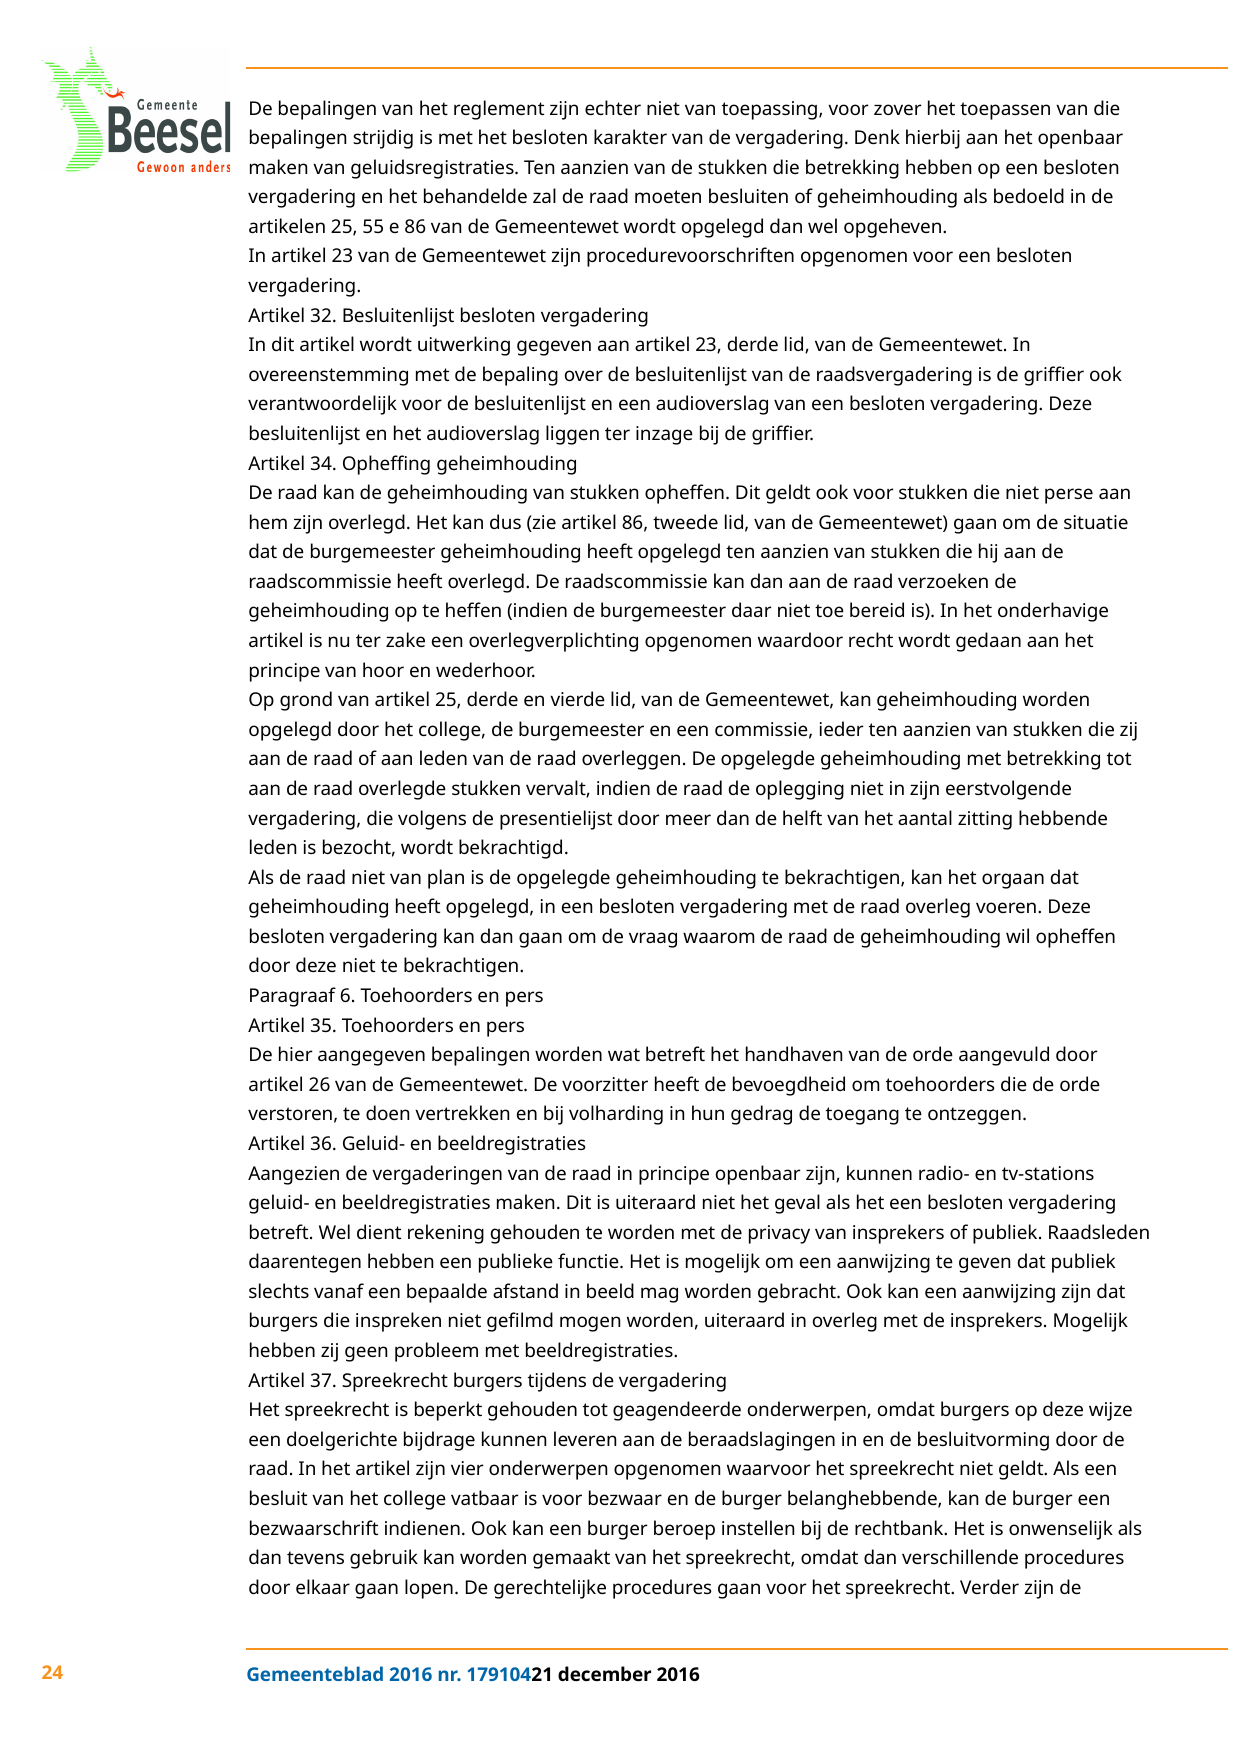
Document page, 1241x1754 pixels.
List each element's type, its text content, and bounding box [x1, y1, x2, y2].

text In dit artikel wordt uitwerking gegeven aan artikel 23, derde lid, van de Gemeentewet. In overeenstemming met de bepaling over de besluitenlijst van de raadsvergadering is de griffier ook verantwoordelijk voor de besluitenlijst en een audioverslag van een besloten vergadering. Deze besluitenlijst en het audioverslag liggen ter inzage bij de griffier. [248, 331, 1152, 446]
text De hier aangegeven bepalingen worden wat betreft het handhaven van de orde aangevuld door artikel 26 van de Gemeentewet. De voorzitter heeft de bevoegdheid om toehoorders die de orde verstoren, te doen vertrekken en bij volharding in hun gedrag de toegang te ontzeggen. [248, 1041, 1152, 1126]
text In artikel 23 van de Gemeentewet zijn procedurevoorschriften opgenomen voor een besloten vergadering. [248, 243, 1152, 298]
text Aangezien de vergaderingen van de raad in principe openbaar zijn, kunnen radio- en tv-stations geluid- en beeldregistraties maken. Dit is uiteraard niet het geval als het een besloten vergadering betreft. Wel dient rekening gehouden te worden met de privacy van insprekers of publiek. Raadsleden daarentegen hebben een publieke functie. Het is mogelijk om een aanwijzing te geven dat publiek slechts vanaf een bepaalde afstand in beeld mag worden gebracht. Ook kan een aanwijzing zijn dat burgers die inspreken niet gefilmd mogen worden, uiteraard in overleg met de insprekers. Mogelijk hebben zij geen probleem met beeldregistraties. [248, 1160, 1152, 1363]
text Artikel 32. Besluitenlijst besloten vergadering [248, 302, 1152, 328]
text De bepalingen van het reglement zijn echter niet van toepassing, voor zover het toepassen van die bepalingen strijdig is met het besloten karakter van de vergadering. Denk hierbij aan het openbaar maken van geluidsregistraties. Ten aanzien van de stukken die betrekking hebben op een besloten vergadering en het behandelde zal de raad moeten besluiten of geheimhouding als bedoeld in de artikelen 25, 55 e 86 van de Gemeentewet wordt opgelegd dan wel opgeheven. [248, 95, 1152, 239]
text Artikel 35. Toehoorders en pers [248, 1012, 1152, 1038]
text Het spreekrecht is beperkt gehouden tot geagendeerde onderwerpen, omdat burgers op deze wijze een doelgerichte bijdrage kunnen leveren aan de beraadslagingen in en de besluitvorming door de raad. In het artikel zijn vier onderwerpen opgenomen waarvoor het spreekrecht niet geldt. Als een besluit van het college vatbaar is voor bezwaar en de burger belanghebbende, kan de burger een bezwaarschrift indienen. Ook kan een burger beroep instellen bij de rechtbank. Het is onwenselijk als dan tevens gebruik kan worden gemaakt van het spreekrecht, omdat dan verschillende procedures door elkaar gaan lopen. De gerechtelijke procedures gaan voor het spreekrecht. Verder zijn de [248, 1396, 1152, 1600]
text Op grond van artikel 25, derde en vierde lid, van de Gemeentewet, kan geheimhouding worden opgelegd door het college, de burgemeester en een commissie, ieder ten aanzien van stukken die zij aan de raad of aan leden van de raad overleggen. De opgelegde geheimhouding met betrekking tot aan de raad overlegde stukken vervalt, indien de raad de oplegging niet in zijn eerstvolgende vergadering, die volgens de presentielijst door meer dan de helft van het aantal zitting hebbende leden is bezocht, wordt bekrachtigd. [248, 686, 1152, 860]
text De raad kan de geheimhouding van stukken opheffen. Dit geldt ook voor stukken die niet perse aan hem zijn overlegd. Het kan dus (zie artikel 86, tweede lid, van de Gemeentewet) gaan om de situatie dat de burgemeester geheimhouding heeft opgelegd ten aanzien van stukken die hij aan de raadscommissie heeft overlegd. De raadscommissie kan dan aan de raad verzoeken de geheimhouding op te heffen (indien de burgemeester daar niet toe bereid is). In het onderhavige artikel is nu ter zake een overlegverplichting opgenomen waardoor recht wordt gedaan aan het principe van hoor en wederhoor. [248, 479, 1152, 683]
text Als de raad niet van plan is de opgelegde geheimhouding te bekrachtigen, kan het orgaan dat geheimhouding heeft opgelegd, in een besloten vergadering met de raad overleg voeren. Deze besloten vergadering kan dan gaan om de vraag waarom de raad de geheimhouding wil opheffen door deze niet te bekrachtigen. [248, 864, 1152, 978]
picture [41, 47, 231, 172]
text Artikel 34. Opheffing geheimhouding [248, 450, 1152, 476]
text Paragraaf 6. Toehoorders en pers [248, 982, 1152, 1008]
text Artikel 36. Geluid- en beeldregistraties [248, 1130, 1152, 1156]
text Artikel 37. Spreekrecht burgers tijdens de vergadering [248, 1367, 1152, 1393]
